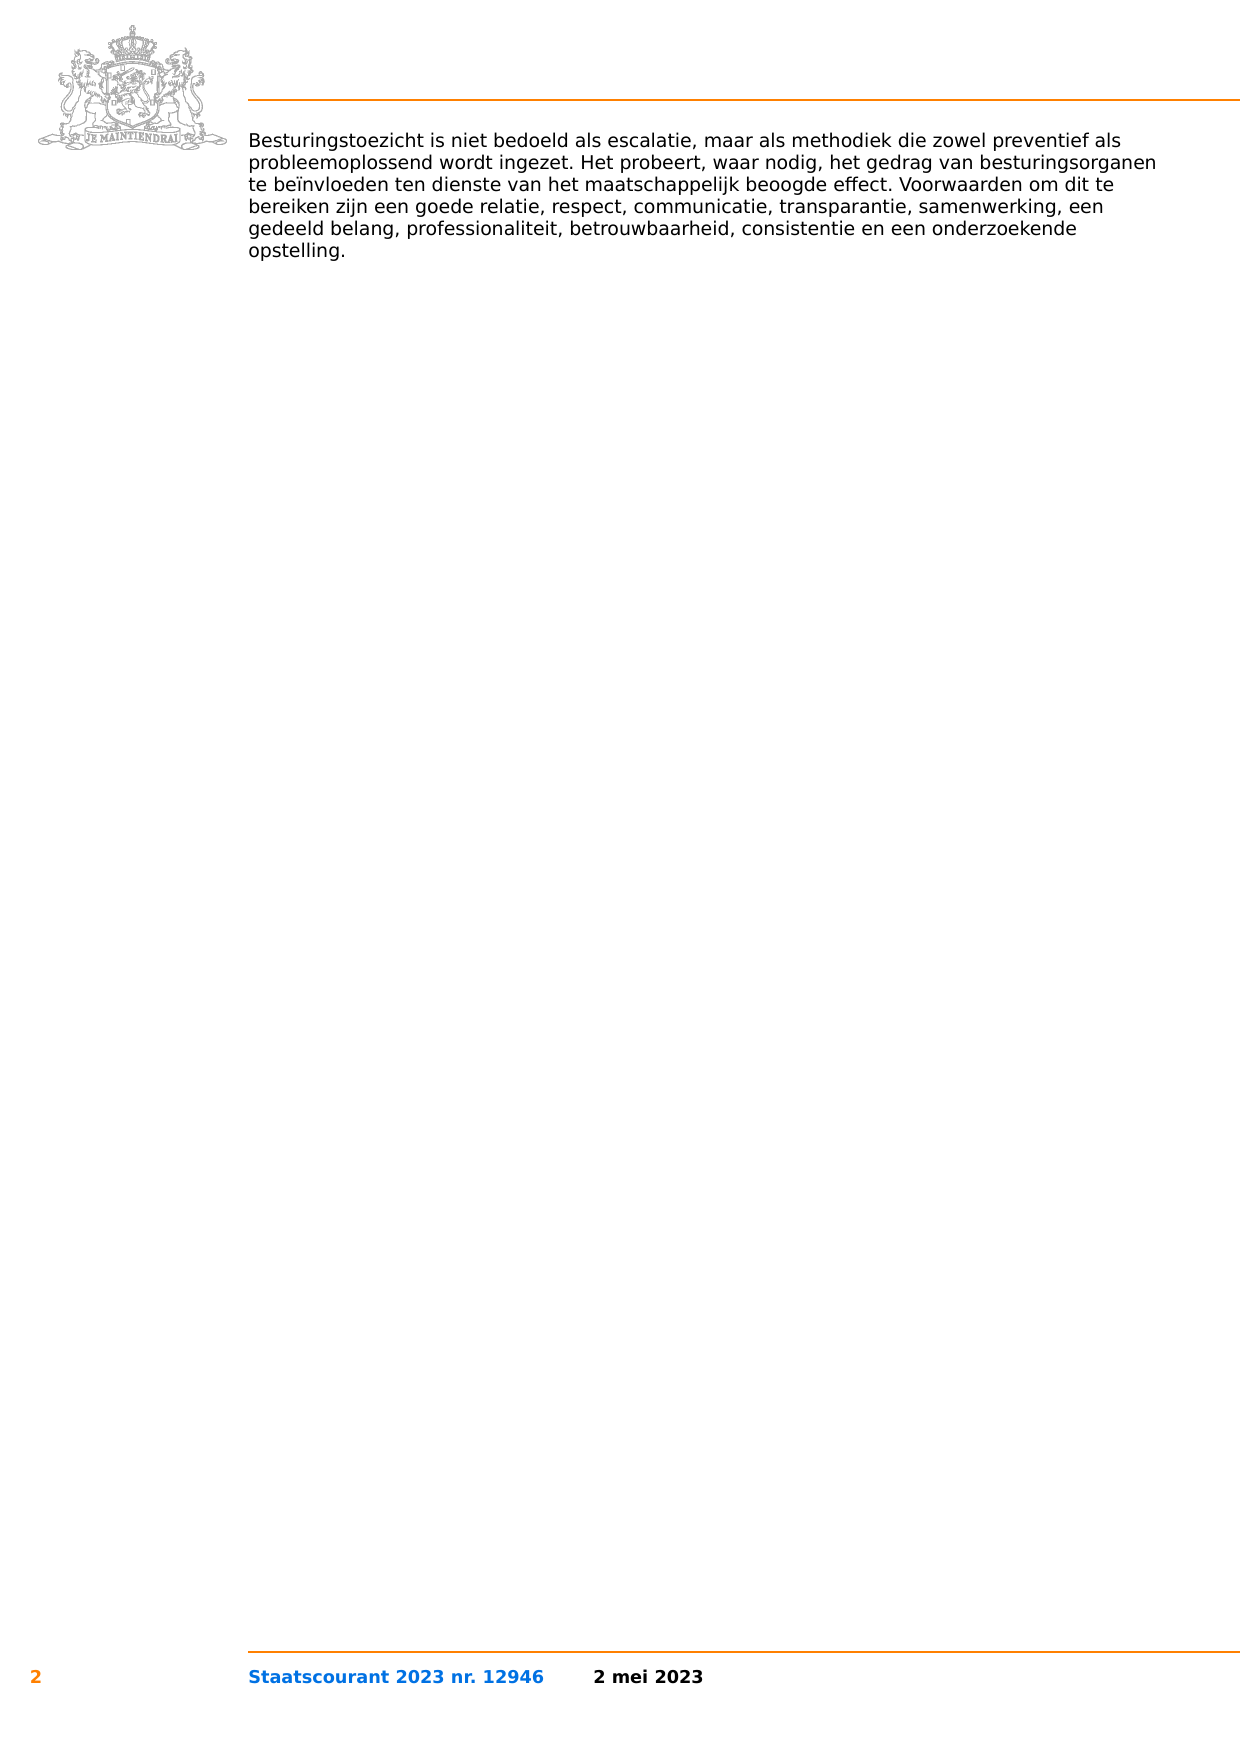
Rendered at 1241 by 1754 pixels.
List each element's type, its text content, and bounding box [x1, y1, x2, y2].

picture [38, 25, 227, 150]
text Besturingstoezicht is niet bedoeld als escalatie, maar als methodiek die zowel preventief als probleemoplossend wordt ingezet. Het probeert, waar nodig, het gedrag van besturingsorganen te beïnvloeden ten dienste van het maatschappelijk beoogde effect. Voorwaarden om dit te bereiken zijn een goede relatie, respect, communicatie, transparantie, samenwerking, een gedeeld belang, professionaliteit, betrouwbaarheid, consistentie en een onderzoekende opstelling. [248, 130, 1163, 262]
